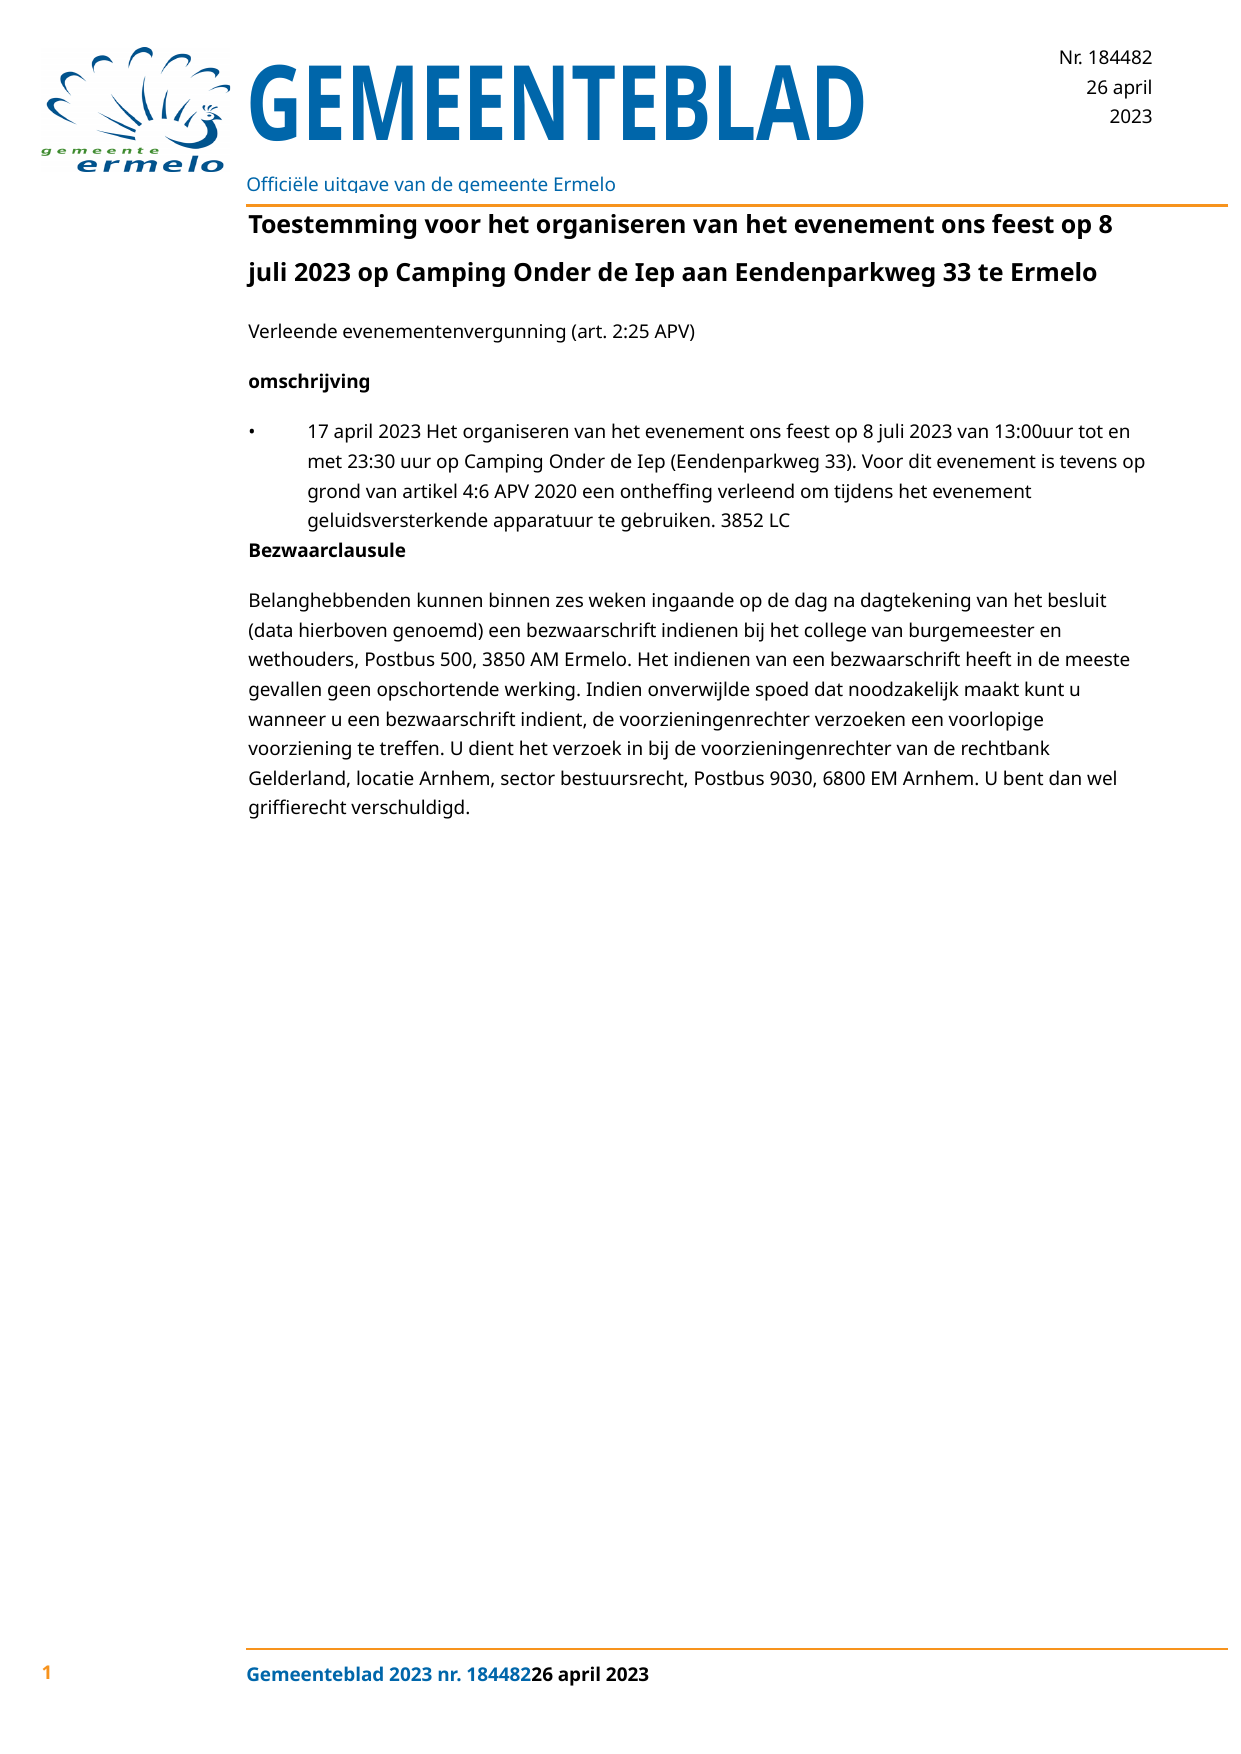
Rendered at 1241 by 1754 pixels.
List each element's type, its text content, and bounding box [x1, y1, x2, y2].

text omschrijving [248, 368, 1152, 394]
text Toestemming voor het organiseren van het evenement ons feest op 8 juli 2023 op Camping Onder de Iep aan Eendenparkweg 33 te Ermelo [248, 207, 1152, 288]
text Belanghebbenden kunnen binnen zes weken ingaande op de dag na dagtekening van het besluit (data hierboven genoemd) een bezwaarschrift indienen bij het college van burgemeester en wethouders, Postbus 500, 3850 AM Ermelo. Het indienen van een bezwaarschrift heeft in de meeste gevallen geen opschortende werking. Indien onverwijlde spoed dat noodzakelijk maakt kunt u wanneer u een bezwaarschrift indient, de voorzieningenrechter verzoeken een voorlopige voorziening te treffen. U dient het verzoek in bij de voorzieningenrechter van de rechtbank Gelderland, locatie Arnhem, sector bestuursrecht, Postbus 9030, 6800 EM Arnhem. U bent dan wel griffierecht verschuldigd. [248, 587, 1152, 820]
text Bezwaarclausule [248, 537, 1152, 563]
picture [41, 47, 231, 172]
text Verleende evenementenvergunning (art. 2:25 APV) [248, 318, 1152, 344]
list 17 april 2023 Het organiseren van het evenement ons feest op 8 juli 2023 van 13:00uur tot en met 23:30 uur op Camping Onder de Iep (Eendenparkweg 33). Voor dit evenement is tevens op grond van artikel 4:6 APV 2020 een ontheffing verleend om tijdens het evenement geluidsversterkende apparatuur te gebruiken. 3852 LC [248, 419, 1152, 533]
